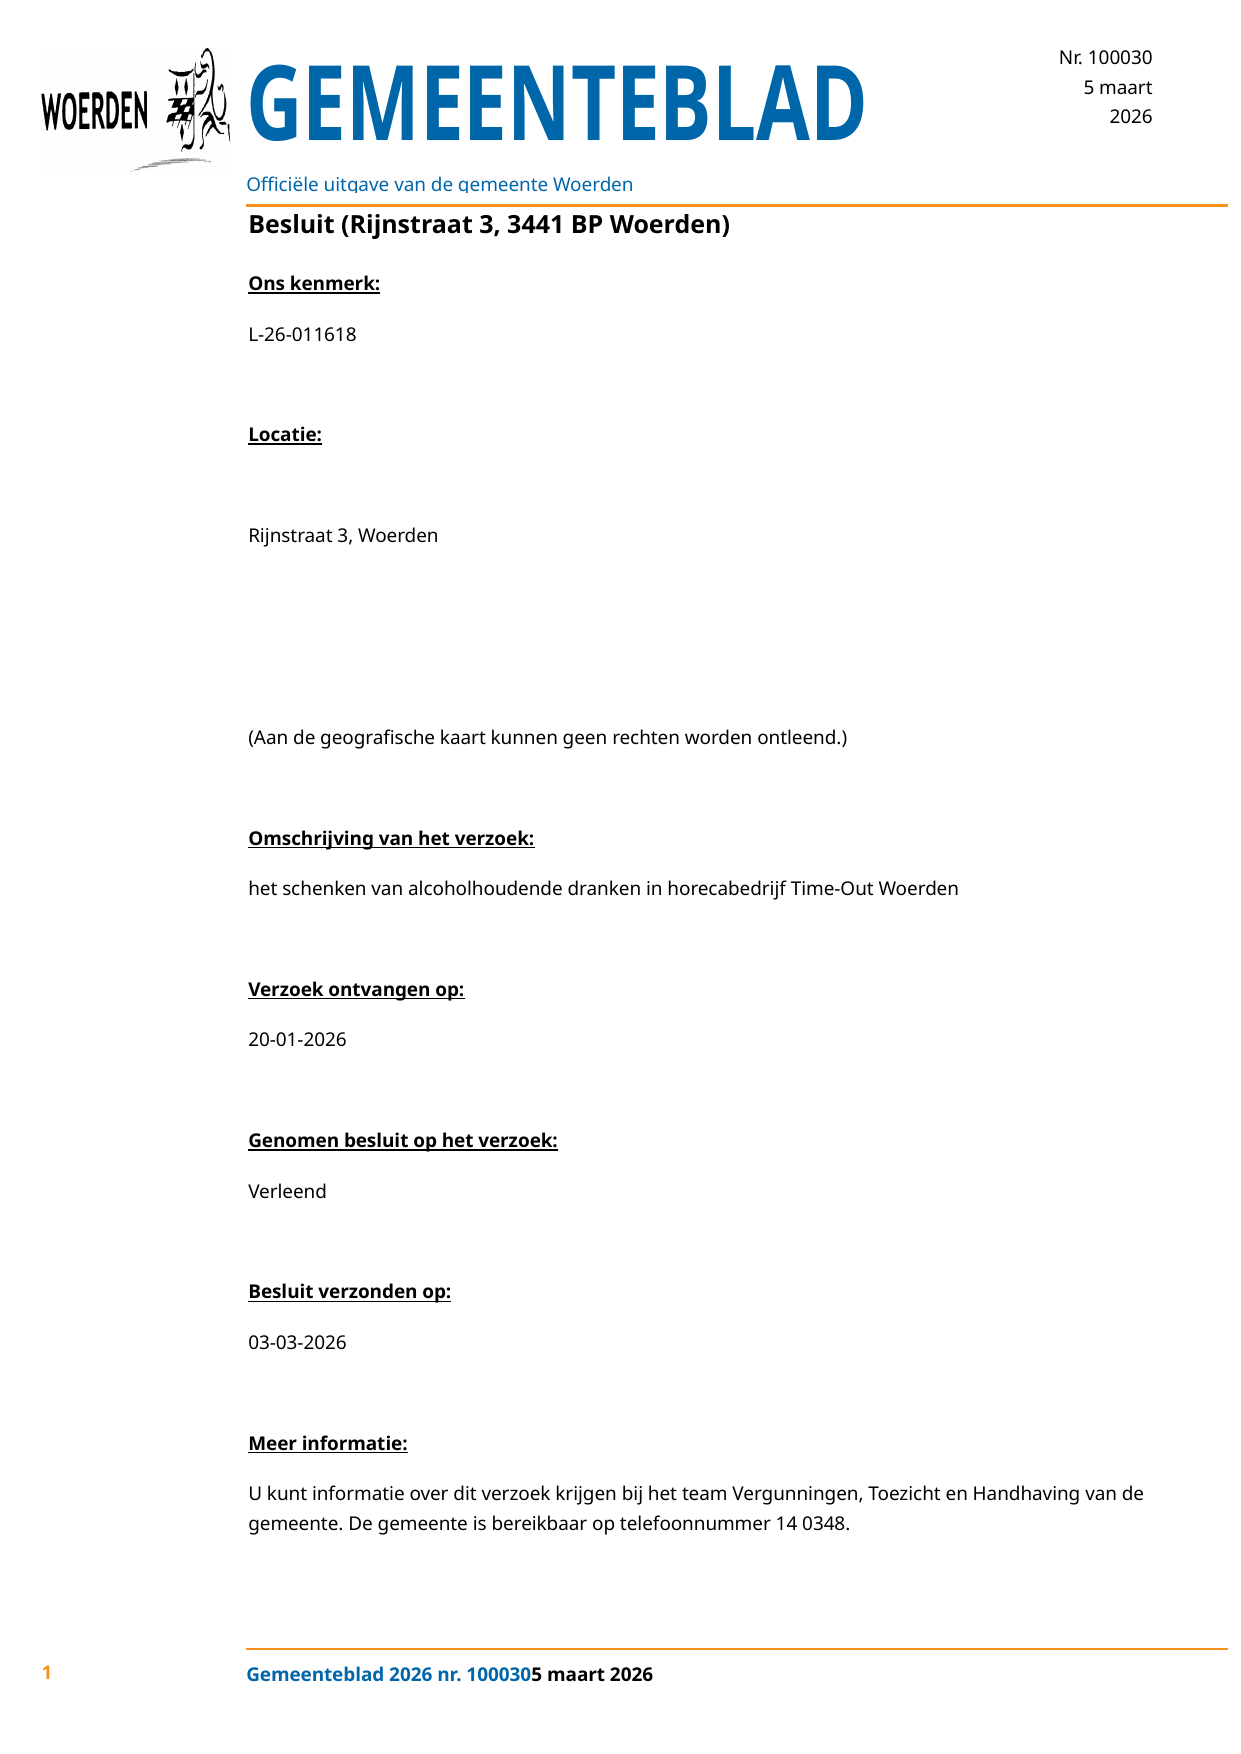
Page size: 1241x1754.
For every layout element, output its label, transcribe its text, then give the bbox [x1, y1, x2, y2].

text Omschrijving van het verzoek: [248, 825, 1152, 851]
text Rijnstraat 3, Woerden [248, 522, 1152, 548]
text Meer informatie: [248, 1430, 1152, 1456]
picture [41, 47, 231, 172]
text Verleend [248, 1178, 1152, 1203]
text 03-03-2026 [248, 1329, 1152, 1355]
text L-26-011618 [248, 321, 1152, 346]
text Genomen besluit op het verzoek: [248, 1127, 1152, 1153]
text Verzoek ontvangen op: [248, 976, 1152, 1002]
text Besluit (Rijnstraat 3, 3441 BP Woerden) [248, 207, 1152, 241]
text (Aan de geografische kaart kunnen geen rechten worden ontleend.) [248, 724, 1152, 750]
text Ons kenmerk: [248, 270, 1152, 296]
text U kunt informatie over dit verzoek krijgen bij het team Vergunningen, Toezicht en Handhaving van de gemeente. De gemeente is bereikbaar op telefoonnummer 14 0348. [248, 1480, 1152, 1536]
text Locatie: [248, 422, 1152, 447]
text het schenken van alcoholhoudende dranken in horecabedrijf Time-Out Woerden [248, 875, 1152, 901]
text 20-01-2026 [248, 1027, 1152, 1052]
text Besluit verzonden op: [248, 1279, 1152, 1304]
